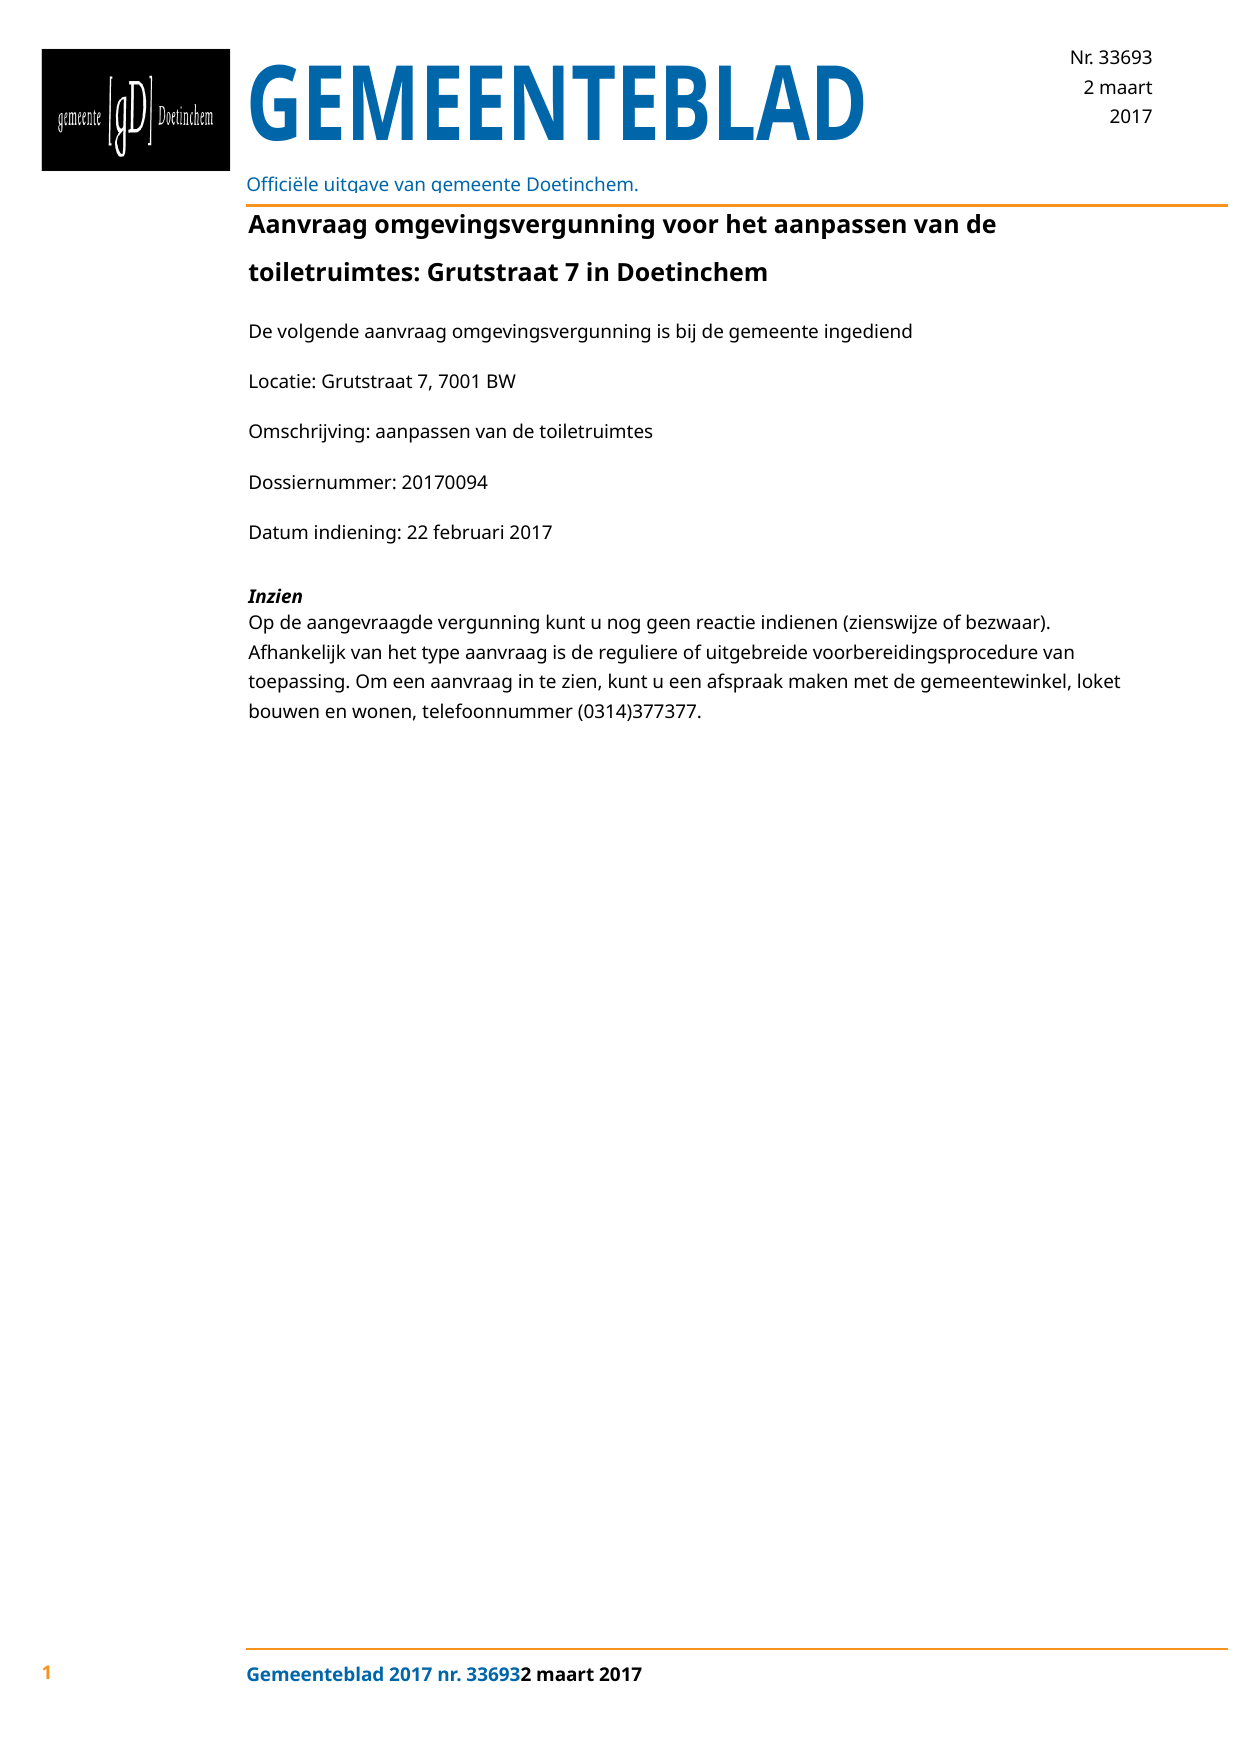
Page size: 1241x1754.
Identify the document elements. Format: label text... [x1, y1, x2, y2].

text Dossiernummer: 20170094 [248, 469, 1152, 495]
picture [41, 47, 231, 172]
text Aanvraag omgevingsvergunning voor het aanpassen van de toiletruimtes: Grutstraat 7 in Doetinchem [248, 207, 1152, 288]
text Locatie: Grutstraat 7, 7001 BW [248, 368, 1152, 394]
text Datum indiening: 22 februari 2017 [248, 519, 1152, 545]
text Inzien [248, 583, 1152, 609]
text Op de aangevraagde vergunning kunt u nog geen reactie indienen (zienswijze of bezwaar). Afhankelijk van het type aanvraag is de reguliere of uitgebreide voorbereidingsprocedure van toepassing. Om een aanvraag in te zien, kunt u een afspraak maken met de gemeentewinkel, loket bouwen en wonen, telefoonnummer (0314)377377. [248, 609, 1152, 724]
text Omschrijving: aanpassen van de toiletruimtes [248, 419, 1152, 444]
text De volgende aanvraag omgevingsvergunning is bij de gemeente ingediend [248, 318, 1152, 344]
